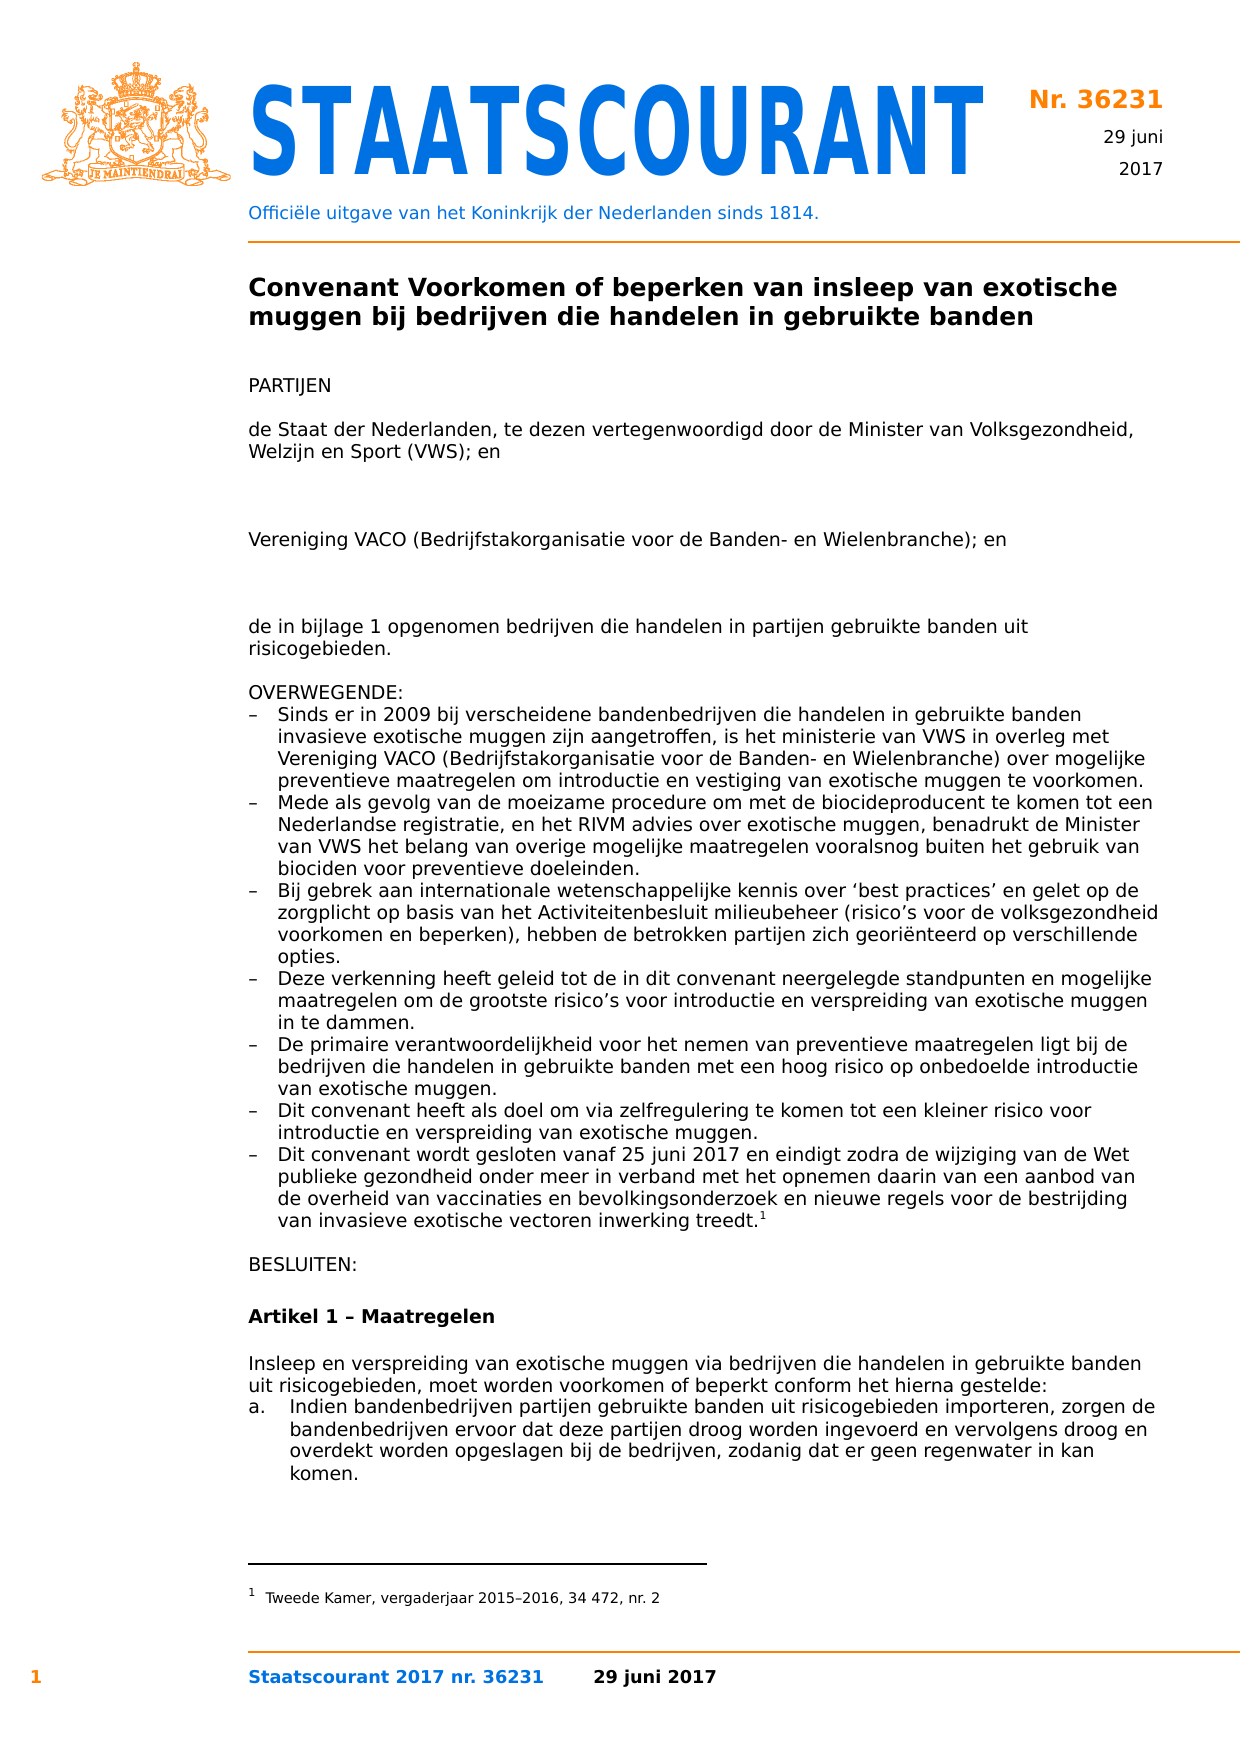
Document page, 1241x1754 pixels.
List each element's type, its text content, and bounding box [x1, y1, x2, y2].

text de Staat der Nederlanden, te dezen vertegenwoordigd door de Minister van Volksgezondheid, Welzijn en Sport (VWS); en [248, 419, 1163, 463]
text a. Indien bandenbedrijven partijen gebruikte banden uit risicogebieden importeren, zorgen de bandenbedrijven ervoor dat deze partijen droog worden ingevoerd en vervolgens droog en overdekt worden opgeslagen bij de bedrijven, zodanig dat er geen regenwater in kan komen. [248, 1396, 1163, 1484]
table_header Nr. 36231 [998, 62, 1240, 121]
text Tweede Kamer, vergaderjaar 2015–2016, 34 472, nr. 2 [248, 1586, 1163, 1608]
text – Mede als gevolg van de moeizame procedure om met de biocideproducent te komen tot een Nederlandse registratie, en het RIVM advies over exotische muggen, benadrukt de Minister van VWS het belang van overige mogelijke maatregelen vooralsnog buiten het gebruik van biociden voor preventieve doeleinden. [248, 792, 1163, 880]
text – Dit convenant heeft als doel om via zelfregulering te komen tot een kleiner risico voor introductie en verspreiding van exotische muggen. [248, 1100, 1163, 1144]
subtitle Convenant Voorkomen of beperken van insleep van exotische muggen bij bedrijven die handelen in gebruikte banden [248, 273, 1163, 331]
text – Dit convenant wordt gesloten vanaf 25 juni 2017 en eindigt zodra de wijziging van de Wet publieke gezondheid onder meer in verband met het opnemen daarin van een aanbod van de overheid van vaccinaties en bevolkingsonderzoek en nieuwe regels voor de bestrijding van invasieve exotische vectoren inwerking treedt. [248, 1144, 1163, 1232]
subtitle Artikel 1 – Maatregelen [248, 1306, 1163, 1327]
table_cell 2017 [998, 153, 1240, 203]
text – Sinds er in 2009 bij verscheidene bandenbedrijven die handelen in gebruikte banden invasieve exotische muggen zijn aangetroffen, is het ministerie van VWS in overleg met Vereniging VACO (Bedrijfstakorganisatie voor de Banden- en Wielenbranche) over mogelijke preventieve maatregelen om introductie en vestiging van exotische muggen te voorkomen. [248, 704, 1163, 792]
text PARTIJEN [248, 375, 1163, 397]
table_cell Officiële uitgave van het Koninkrijk der Nederlanden sinds 1814. [248, 203, 1240, 241]
picture [41, 62, 231, 186]
table_header [25, 62, 248, 241]
text de in bijlage 1 opgenomen bedrijven die handelen in partijen gebruikte banden uit risicogebieden. [248, 616, 1163, 660]
text – Bij gebrek aan internationale wetenschappelijke kennis over ‘best practices’ en gelet op de zorgplicht op basis van het Activiteitenbesluit milieubeheer (risico’s voor de volksgezondheid voorkomen en beperken), hebben de betrokken partijen zich georiënteerd op verschillende opties. [248, 880, 1163, 968]
text – De primaire verantwoordelijkheid voor het nemen van preventieve maatregelen ligt bij de bedrijven die handelen in gebruikte banden met een hoog risico op onbedoelde introductie van exotische muggen. [248, 1034, 1163, 1100]
text Vereniging VACO (Bedrijfstakorganisatie voor de Banden- en Wielenbranche); en [248, 529, 1163, 551]
text BESLUITEN: [248, 1253, 1163, 1276]
text OVERWEGENDE: [248, 682, 1163, 704]
table_cell 29 juni [998, 121, 1240, 153]
text – Deze verkenning heeft geleid tot de in dit convenant neergelegde standpunten en mogelijke maatregelen om de grootste risico’s voor introductie en verspreiding van exotische muggen in te dammen. [248, 968, 1163, 1034]
text Insleep en verspreiding van exotische muggen via bedrijven die handelen in gebruikte banden uit risicogebieden, moet worden voorkomen of beperkt conform het hierna gestelde: [248, 1352, 1163, 1396]
table_header STAATSCOURANT [248, 62, 998, 203]
